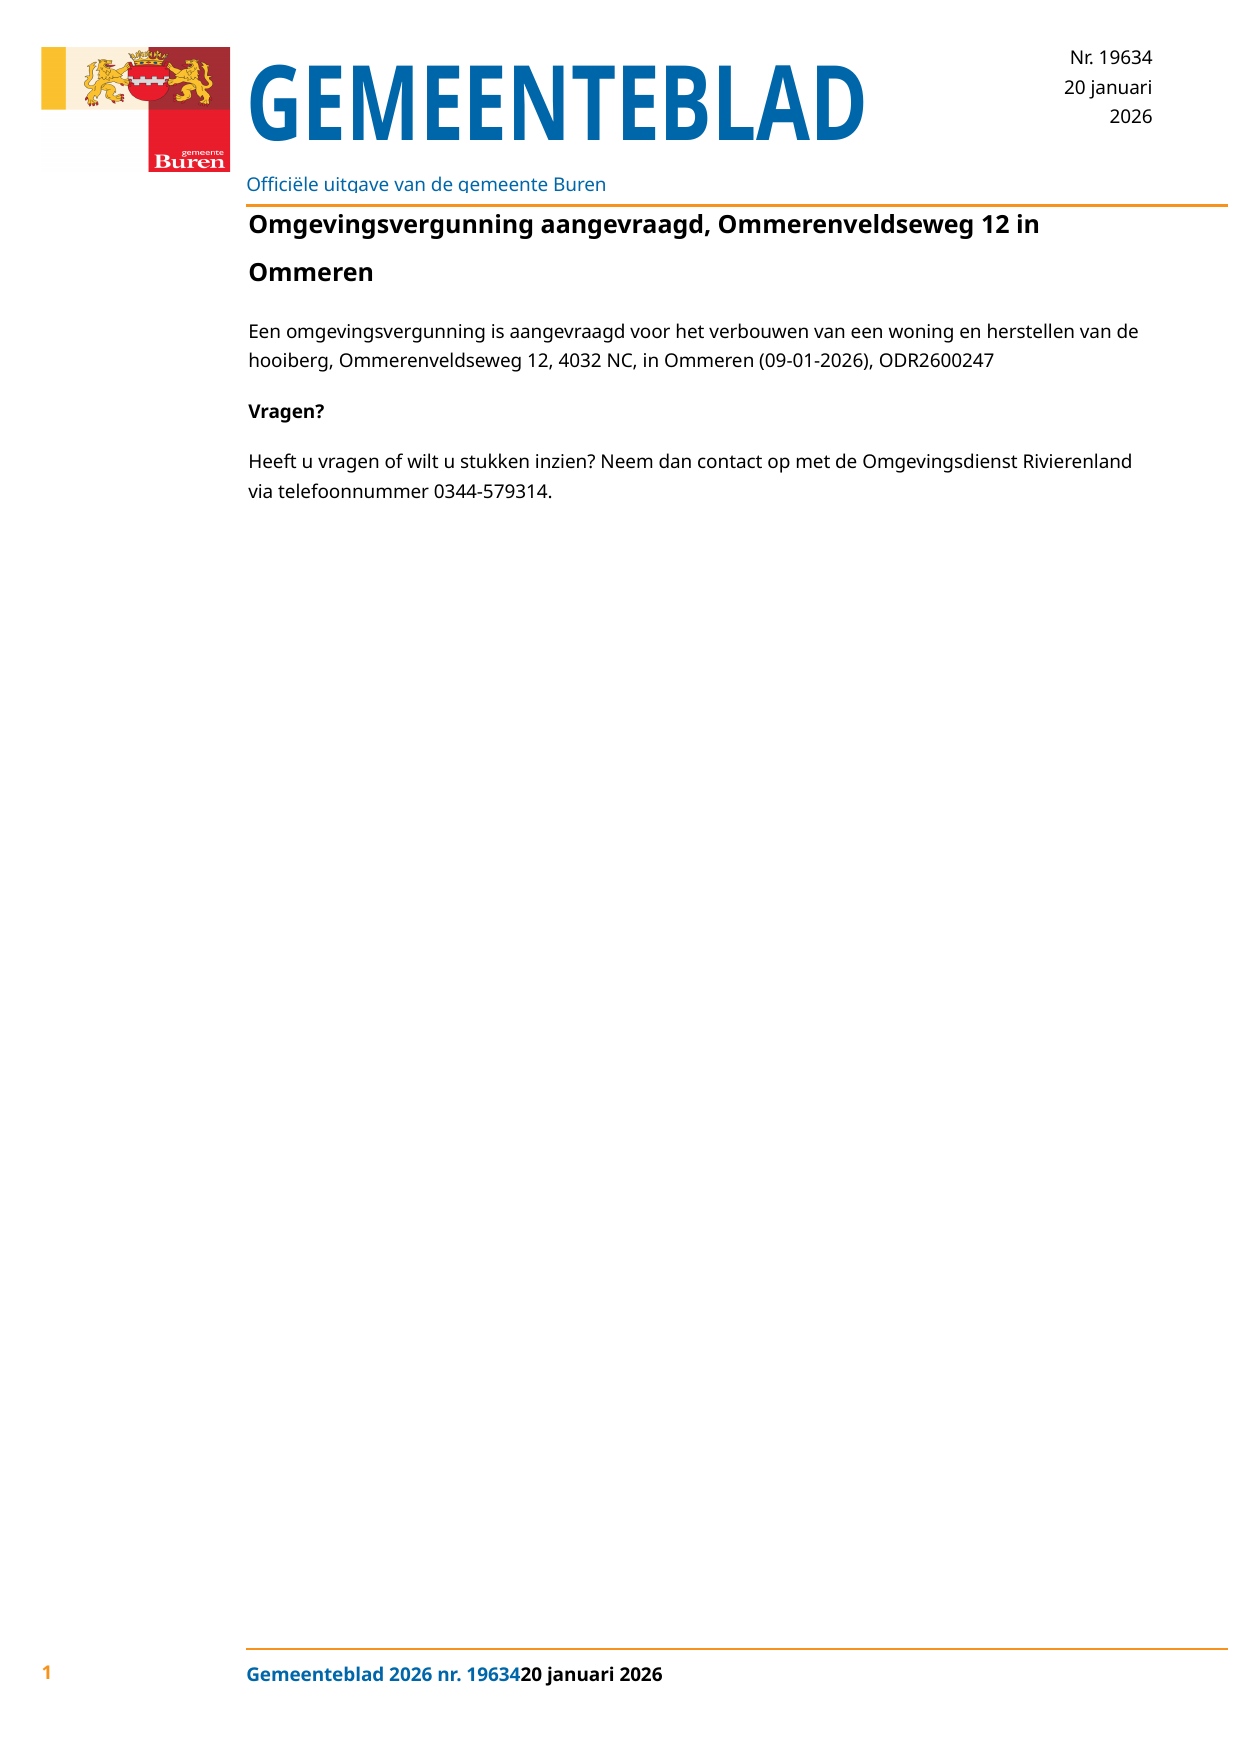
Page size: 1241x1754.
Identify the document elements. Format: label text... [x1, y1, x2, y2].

picture [41, 47, 231, 172]
text Heeft u vragen of wilt u stukken inzien? Neem dan contact op met de Omgevingsdienst Rivierenland via telefoonnummer 0344-579314. [248, 448, 1152, 504]
text Vragen? [248, 398, 1152, 424]
text Omgevingsvergunning aangevraagd, Ommerenveldseweg 12 in Ommeren [248, 207, 1152, 288]
text Een omgevingsvergunning is aangevraagd voor het verbouwen van een woning en herstellen van de hooiberg, Ommerenveldseweg 12, 4032 NC, in Ommeren (09-01-2026), ODR2600247 [248, 318, 1152, 373]
